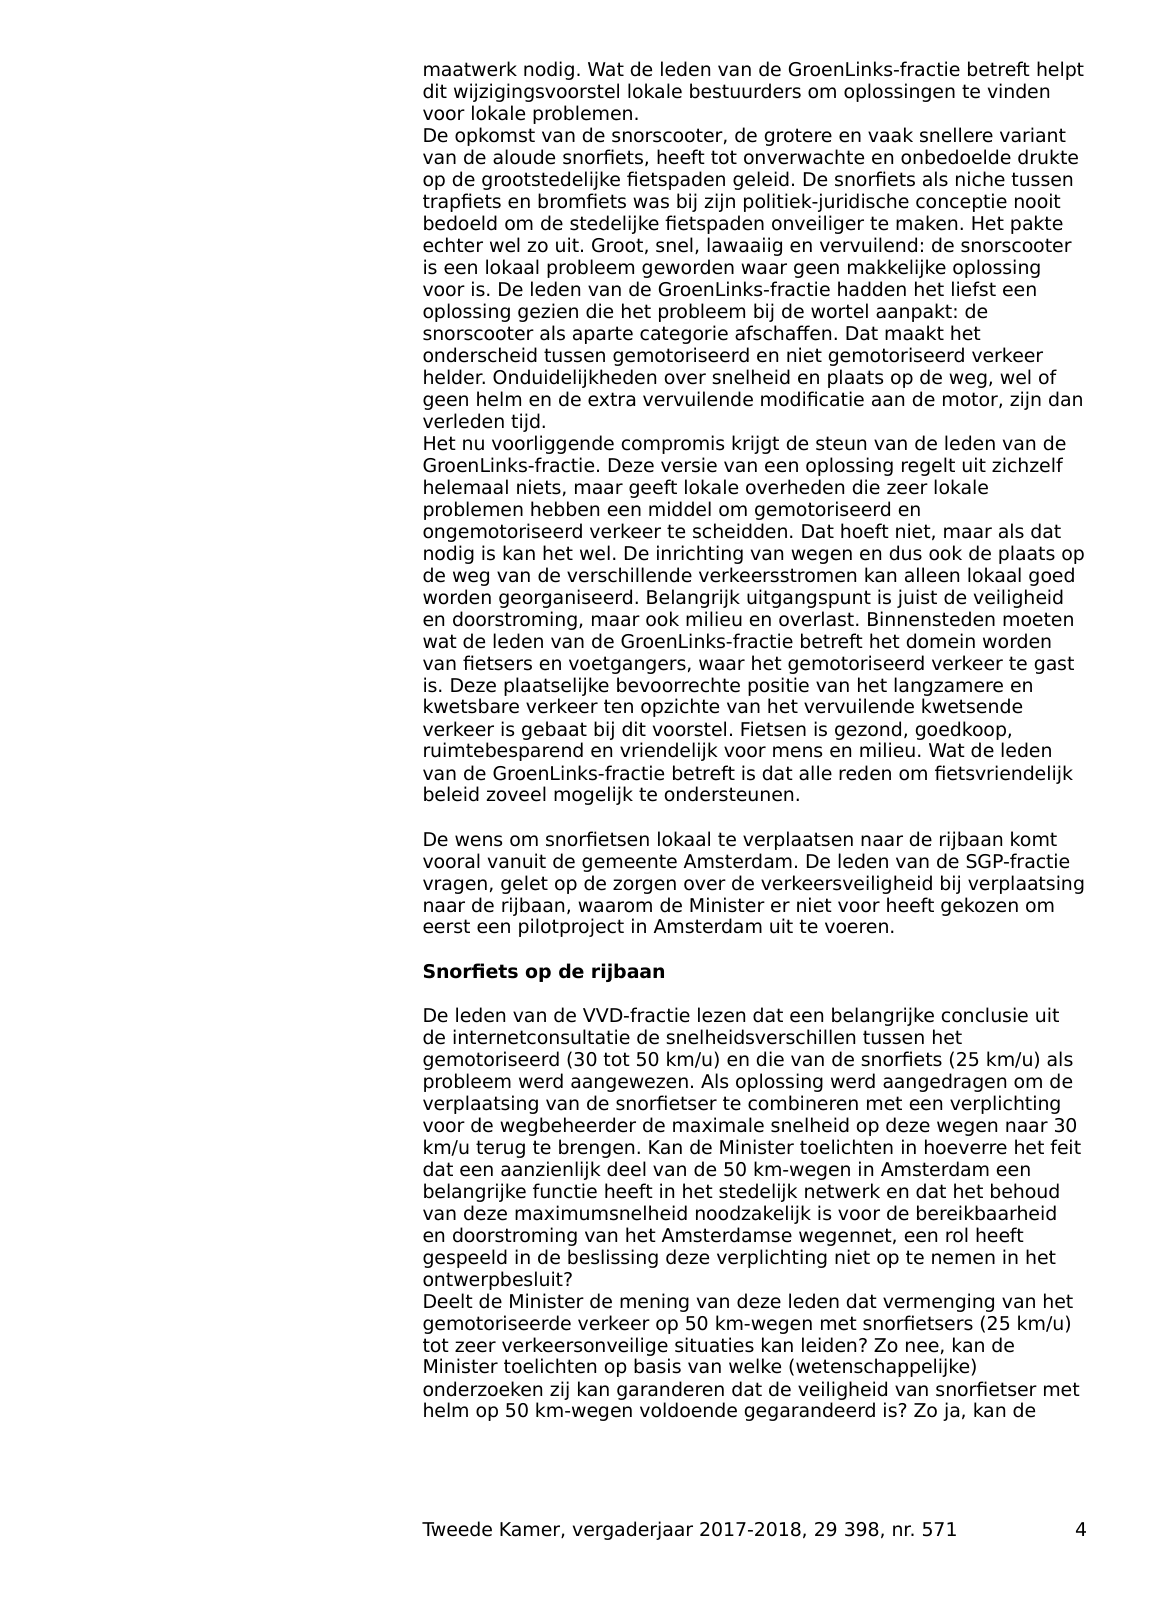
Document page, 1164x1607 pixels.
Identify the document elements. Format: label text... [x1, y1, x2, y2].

text maatwerk nodig. Wat de leden van de GroenLinks-fractie betreft helpt dit wijzigingsvoorstel lokale bestuurders om oplossingen te vinden voor lokale problemen. [422, 59, 1087, 125]
text Het nu voorliggende compromis krijgt de steun van de leden van de GroenLinks-fractie. Deze versie van een oplossing regelt uit zichzelf helemaal niets, maar geeft lokale overheden die zeer lokale problemen hebben een middel om gemotoriseerd en ongemotoriseerd verkeer te scheidden. Dat hoeft niet, maar als dat nodig is kan het wel. De inrichting van wegen en dus ook de plaats op de weg van de verschillende verkeersstromen kan alleen lokaal goed worden georganiseerd. Belangrijk uitgangspunt is juist de veiligheid en doorstroming, maar ook milieu en overlast. Binnensteden moeten wat de leden van de GroenLinks-fractie betreft het domein worden van fietsers en voetgangers, waar het gemotoriseerd verkeer te gast is. Deze plaatselijke bevoorrechte positie van het langzamere en kwetsbare verkeer ten opzichte van het vervuilende kwetsende verkeer is gebaat bij dit voorstel. Fietsen is gezond, goedkoop, ruimtebesparend en vriendelijk voor mens en milieu. Wat de leden van de GroenLinks-fractie betreft is dat alle reden om fietsvriendelijk beleid zoveel mogelijk te ondersteunen. [422, 433, 1087, 806]
text De leden van de VVD-fractie lezen dat een belangrijke conclusie uit de internetconsultatie de snelheidsverschillen tussen het gemotoriseerd (30 tot 50 km/u) en die van de snorfiets (25 km/u) als probleem werd aangewezen. Als oplossing werd aangedragen om de verplaatsing van de snorfietser te combineren met een verplichting voor de wegbeheerder de maximale snelheid op deze wegen naar 30 km/u terug te brengen. Kan de Minister toelichten in hoeverre het feit dat een aanzienlijk deel van de 50 km-wegen in Amsterdam een belangrijke functie heeft in het stedelijk netwerk en dat het behoud van deze maximumsnelheid noodzakelijk is voor de bereikbaarheid en doorstroming van het Amsterdamse wegennet, een rol heeft gespeeld in de beslissing deze verplichting niet op te nemen in het ontwerpbesluit? [422, 1005, 1087, 1291]
text De opkomst van de snorscooter, de grotere en vaak snellere variant van de aloude snorfiets, heeft tot onverwachte en onbedoelde drukte op de grootstedelijke fietspaden geleid. De snorfiets als niche tussen trapfiets en bromfiets was bij zijn politiek-juridische conceptie nooit bedoeld om de stedelijke fietspaden onveiliger te maken. Het pakte echter wel zo uit. Groot, snel, lawaaiig en vervuilend: de snorscooter is een lokaal probleem geworden waar geen makkelijke oplossing voor is. De leden van de GroenLinks-fractie hadden het liefst een oplossing gezien die het probleem bij de wortel aanpakt: de snorscooter als aparte categorie afschaffen. Dat maakt het onderscheid tussen gemotoriseerd en niet gemotoriseerd verkeer helder. Onduidelijkheden over snelheid en plaats op de weg, wel of geen helm en de extra vervuilende modificatie aan de motor, zijn dan verleden tijd. [422, 125, 1087, 433]
subtitle Snorfiets op de rijbaan [422, 961, 1087, 983]
text De wens om snorfietsen lokaal te verplaatsen naar de rijbaan komt vooral vanuit de gemeente Amsterdam. De leden van de SGP-fractie vragen, gelet op de zorgen over de verkeersveiligheid bij verplaatsing naar de rijbaan, waarom de Minister er niet voor heeft gekozen om eerst een pilotproject in Amsterdam uit te voeren. [422, 828, 1087, 938]
text Deelt de Minister de mening van deze leden dat vermenging van het gemotoriseerde verkeer op 50 km-wegen met snorfietsers (25 km/u) tot zeer verkeersonveilige situaties kan leiden? Zo nee, kan de Minister toelichten op basis van welke (wetenschappelijke) onderzoeken zij kan garanderen dat de veiligheid van snorfietser met helm op 50 km-wegen voldoende gegarandeerd is? Zo ja, kan de [422, 1291, 1087, 1422]
